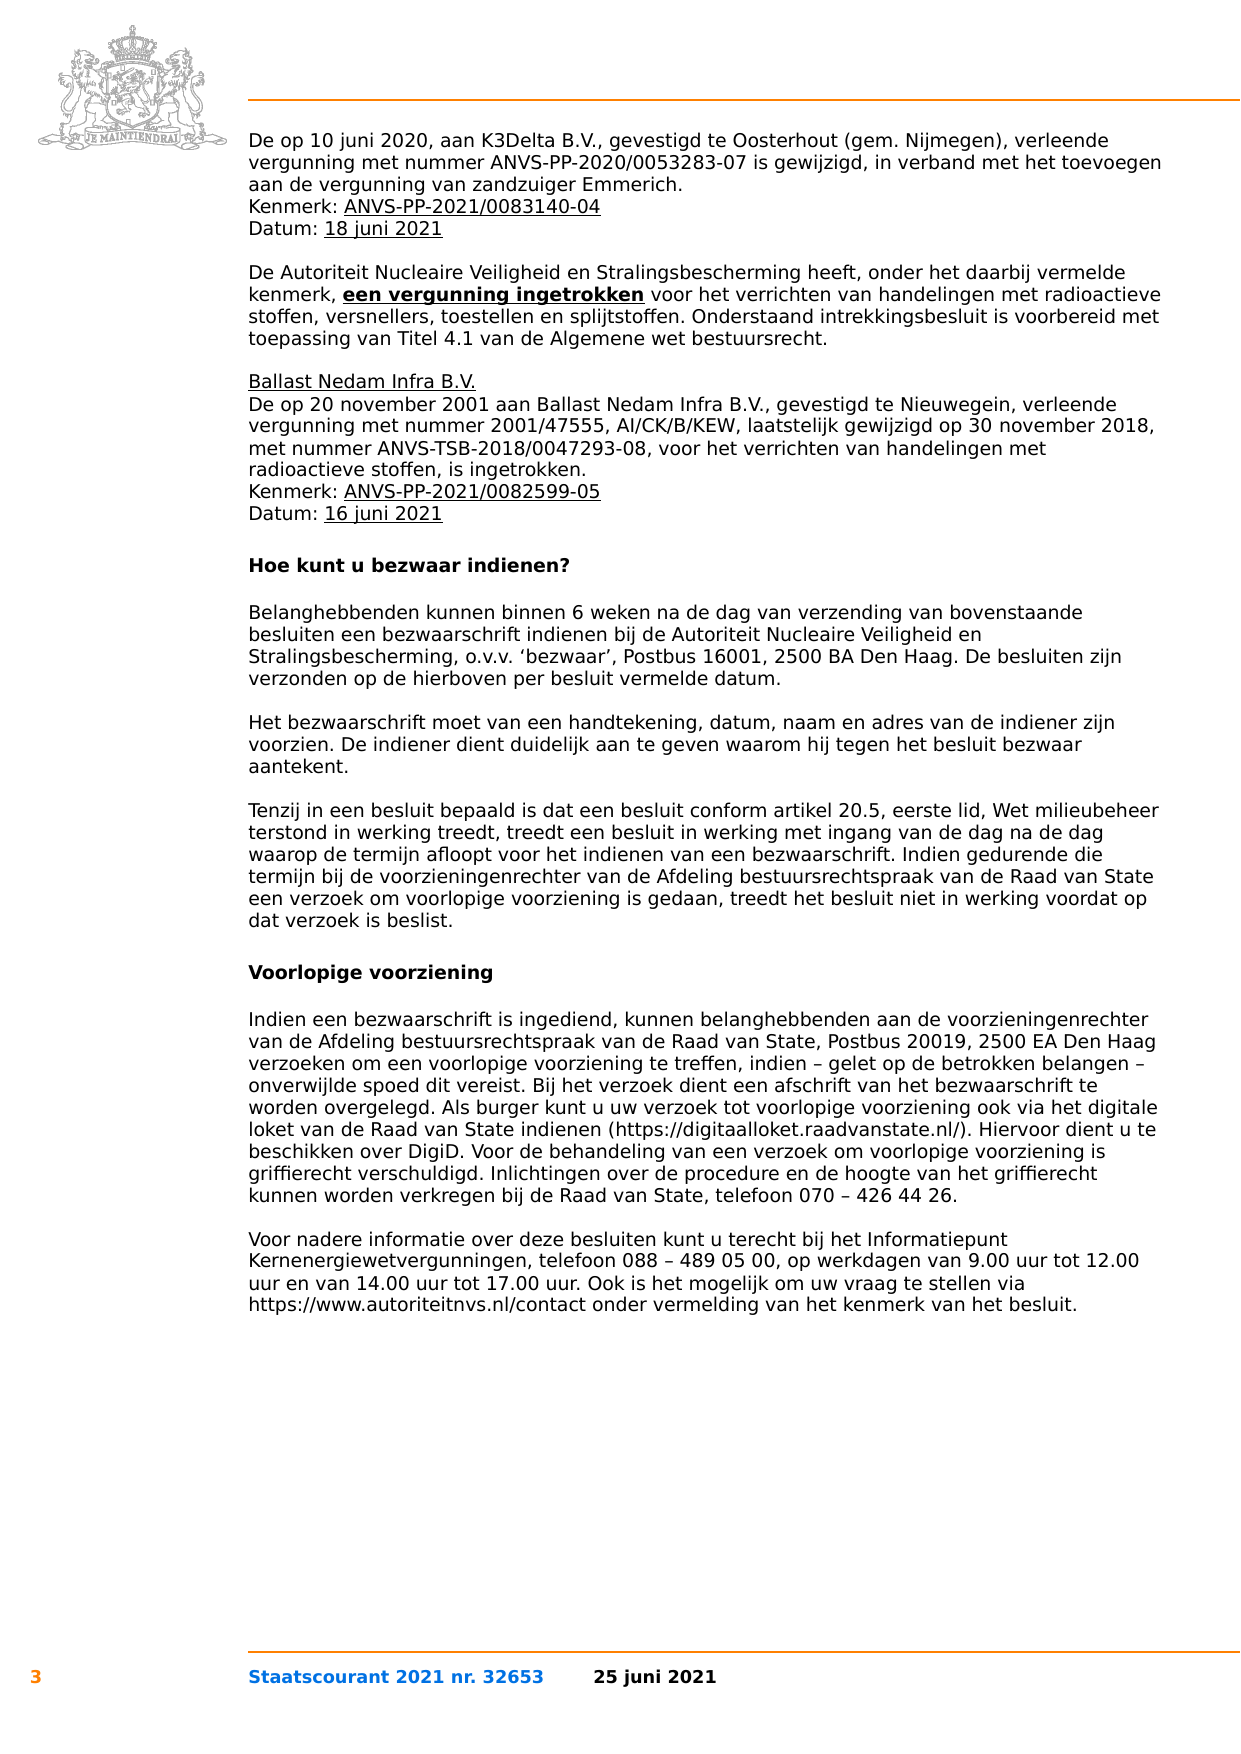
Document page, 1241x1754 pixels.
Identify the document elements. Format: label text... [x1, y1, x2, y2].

subtitle Hoe kunt u bezwaar indienen? [248, 555, 1163, 577]
text De op 10 juni 2020, aan K3Delta B.V., gevestigd te Oosterhout (gem. Nijmegen), verleende vergunning met nummer ANVS-PP-2020/0053283-07 is gewijzigd, in verband met het toevoegen aan de vergunning van zandzuiger Emmerich. [248, 130, 1163, 196]
text Voor nadere informatie over deze besluiten kunt u terecht bij het Informatiepunt Kernenergiewetvergunningen, telefoon 088 – 489 05 00, op werkdagen van 9.00 uur tot 12.00 uur en van 14.00 uur tot 17.00 uur. Ook is het mogelijk om uw vraag te stellen via https://www.autoriteitnvs.nl/contact onder vermelding van het kenmerk van het besluit. [248, 1228, 1163, 1316]
text Het bezwaarschrift moet van een handtekening, datum, naam en adres van de indiener zijn voorzien. De indiener dient duidelijk aan te geven waarom hij tegen het besluit bezwaar aantekent. [248, 712, 1163, 778]
text De Autoriteit Nucleaire Veiligheid en Stralingsbescherming heeft, onder het daarbij vermelde kenmerk, een vergunning ingetrokken voor het verrichten van handelingen met radioactieve stoffen, versnellers, toestellen en splijtstoffen. Onderstaand intrekkingsbesluit is voorbereid met toepassing van Titel 4.1 van de Algemene wet bestuursrecht. [248, 262, 1163, 349]
text Belanghebbenden kunnen binnen 6 weken na de dag van verzending van bovenstaande besluiten een bezwaarschrift indienen bij de Autoriteit Nucleaire Veiligheid en Stralingsbescherming, o.v.v. ‘bezwaar’, Postbus 16001, 2500 BA Den Haag. De besluiten zijn verzonden op de hierboven per besluit vermelde datum. [248, 602, 1163, 690]
text De op 20 november 2001 aan Ballast Nedam Infra B.V., gevestigd te Nieuwegein, verleende vergunning met nummer 2001/47555, AI/CK/B/KEW, laatstelijk gewijzigd op 30 november 2018, met nummer ANVS-TSB-2018/0047293-08, voor het verrichten van handelingen met radioactieve stoffen, is ingetrokken. [248, 393, 1163, 481]
text Ballast Nedam Infra B.V. [248, 371, 1163, 393]
text Tenzij in een besluit bepaald is dat een besluit conform artikel 20.5, eerste lid, Wet milieubeheer terstond in werking treedt, treedt een besluit in werking met ingang van de dag na de dag waarop de termijn afloopt voor het indienen van een bezwaarschrift. Indien gedurende die termijn bij de voorzieningenrechter van de Afdeling bestuursrechtspraak van de Raad van State een verzoek om voorlopige voorziening is gedaan, treedt het besluit niet in werking voordat op dat verzoek is beslist. [248, 800, 1163, 932]
text Kenmerk: ANVS-PP-2021/0083140-04 [248, 196, 1163, 218]
text Kenmerk: ANVS-PP-2021/0082599-05 [248, 481, 1163, 503]
subtitle Voorlopige voorziening [248, 962, 1163, 984]
text Indien een bezwaarschrift is ingediend, kunnen belanghebbenden aan de voorzieningenrechter van de Afdeling bestuursrechtspraak van de Raad van State, Postbus 20019, 2500 EA Den Haag verzoeken om een voorlopige voorziening te treffen, indien – gelet op de betrokken belangen – onverwijlde spoed dit vereist. Bij het verzoek dient een afschrift van het bezwaarschrift te worden overgelegd. Als burger kunt u uw verzoek tot voorlopige voorziening ook via het digitale loket van de Raad van State indienen (https://digitaalloket.raadvanstate.nl/). Hiervoor dient u te beschikken over DigiD. Voor de behandeling van een verzoek om voorlopige voorziening is griffierecht verschuldigd. Inlichtingen over de procedure en de hoogte van het griffierecht kunnen worden verkregen bij de Raad van State, telefoon 070 – 426 44 26. [248, 1009, 1163, 1207]
text Datum: 16 juni 2021 [248, 503, 1163, 525]
picture [38, 25, 227, 150]
text Datum: 18 juni 2021 [248, 218, 1163, 240]
